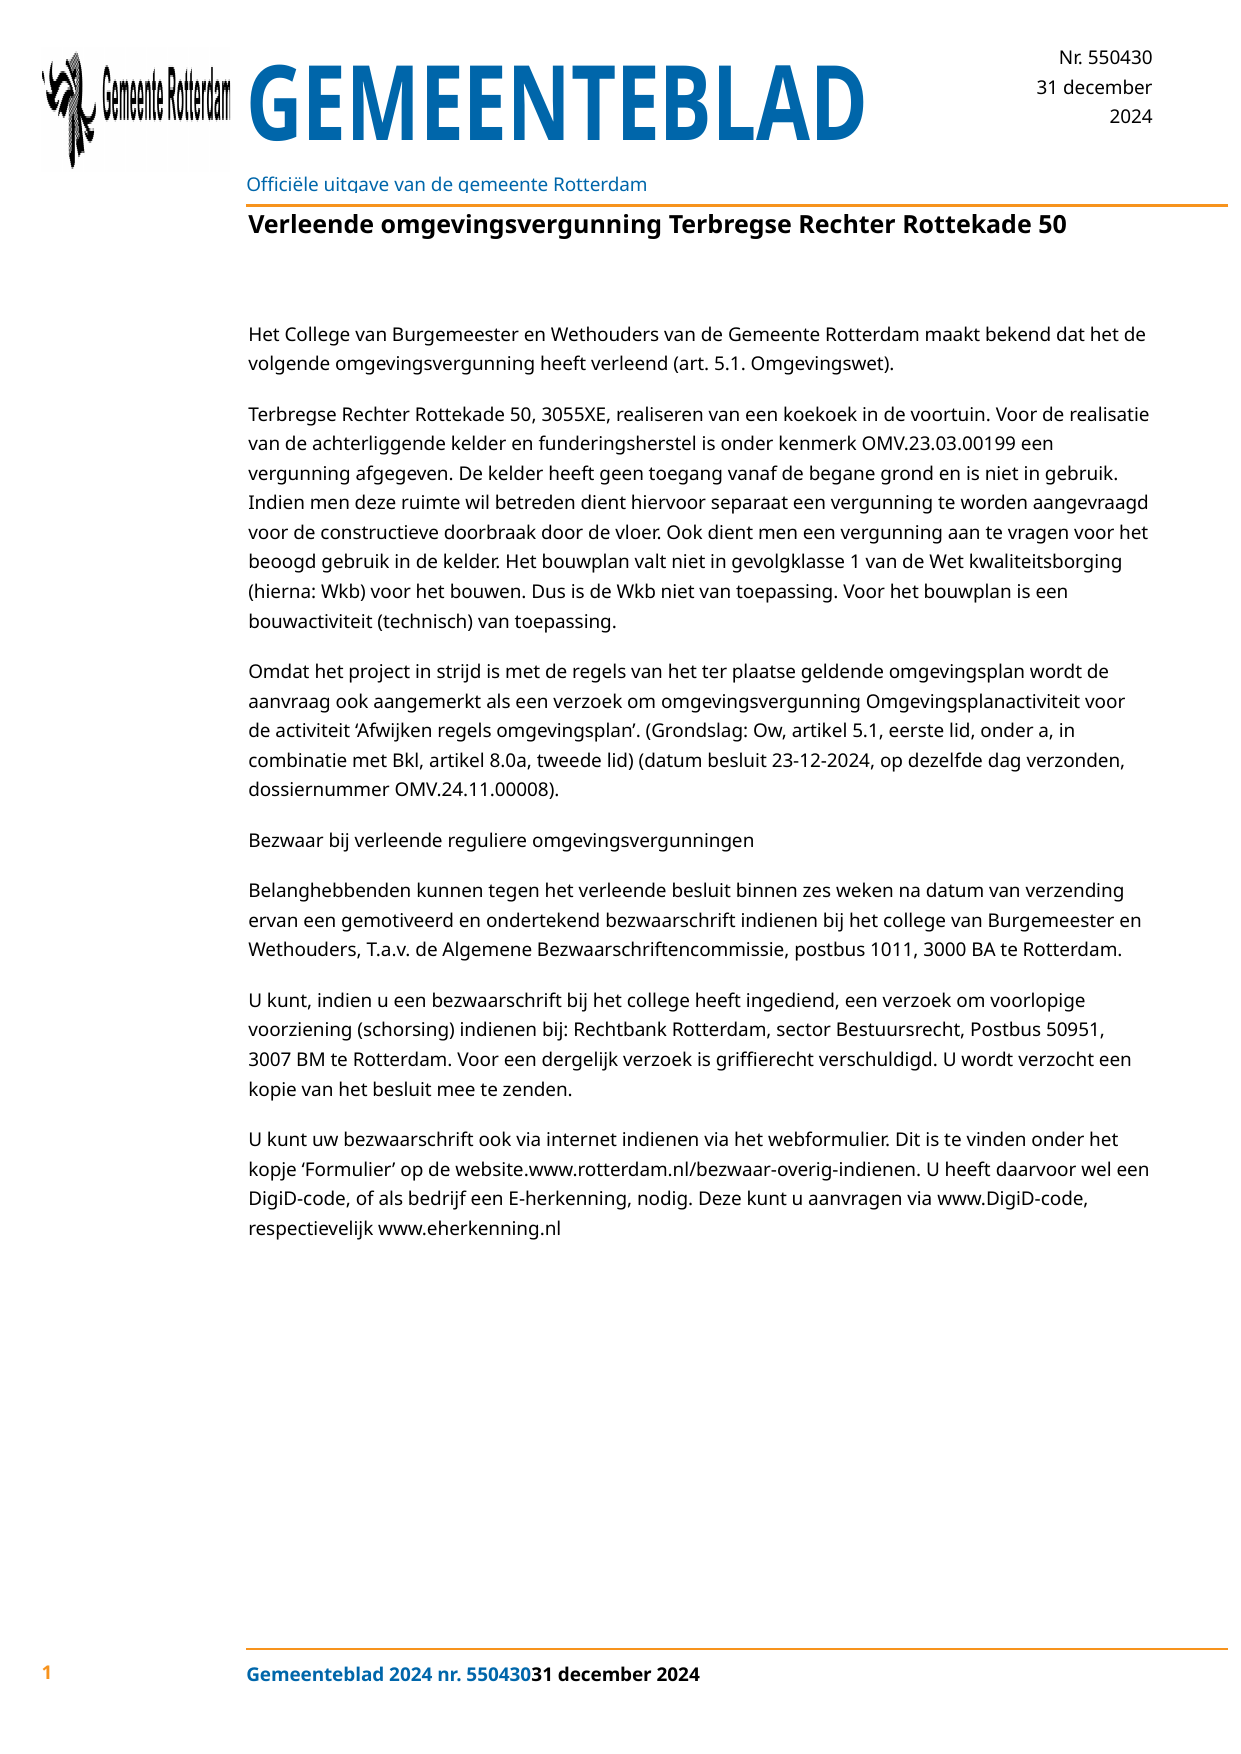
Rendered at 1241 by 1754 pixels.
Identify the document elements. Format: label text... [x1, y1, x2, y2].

text Verleende omgevingsvergunning Terbregse Rechter Rottekade 50 [248, 207, 1152, 241]
text U kunt uw bezwaarschrift ook via internet indienen via het webformulier. Dit is te vinden onder het kopje ‘Formulier’ op de website.www.rotterdam.nl/bezwaar-overig-indienen. U heeft daarvoor wel een DigiD-code, of als bedrijf een E-herkenning, nodig. Deze kunt u aanvragen via www.DigiD-code, respectievelijk www.eherkenning.nl [248, 1126, 1152, 1241]
text Omdat het project in strijd is met de regels van het ter plaatse geldende omgevingsplan wordt de aanvraag ook aangemerkt als een verzoek om omgevingsvergunning Omgevingsplanactiviteit voor de activiteit ‘Afwijken regels omgevingsplan’. (Grondslag: Ow, artikel 5.1, eerste lid, onder a, in combinatie met Bkl, artikel 8.0a, tweede lid) (datum besluit 23-12-2024, op dezelfde dag verzonden, dossiernummer OMV.24.11.00008). [248, 658, 1152, 802]
text Het College van Burgemeester en Wethouders van de Gemeente Rotterdam maakt bekend dat het de volgende omgevingsvergunning heeft verleend (art. 5.1. Omgevingswet). [248, 321, 1152, 376]
text Terbregse Rechter Rottekade 50, 3055XE, realiseren van een koekoek in de voortuin. Voor de realisatie van de achterliggende kelder en funderingsherstel is onder kenmerk OMV.23.03.00199 een vergunning afgegeven. De kelder heeft geen toegang vanaf de begane grond en is niet in gebruik. Indien men deze ruimte wil betreden dient hiervoor separaat een vergunning te worden aangevraagd voor de constructieve doorbraak door de vloer. Ook dient men een vergunning aan te vragen voor het beoogd gebruik in de kelder. Het bouwplan valt niet in gevolgklasse 1 van de Wet kwaliteitsborging (hierna: Wkb) voor het bouwen. Dus is de Wkb niet van toepassing. Voor het bouwplan is een bouwactiviteit (technisch) van toepassing. [248, 401, 1152, 633]
picture [41, 47, 231, 172]
text Belanghebbenden kunnen tegen het verleende besluit binnen zes weken na datum van verzending ervan een gemotiveerd en ondertekend bezwaarschrift indienen bij het college van Burgemeester en Wethouders, T.a.v. de Algemene Bezwaarschriftencommissie, postbus 1011, 3000 BA te Rotterdam. [248, 877, 1152, 962]
text U kunt, indien u een bezwaarschrift bij het college heeft ingediend, een verzoek om voorlopige voorziening (schorsing) indienen bij: Rechtbank Rotterdam, sector Bestuursrecht, Postbus 50951, 3007 BM te Rotterdam. Voor een dergelijk verzoek is griffierecht verschuldigd. U wordt verzocht een kopie van het besluit mee te zenden. [248, 987, 1152, 1101]
text Bezwaar bij verleende reguliere omgevingsvergunningen [248, 827, 1152, 853]
